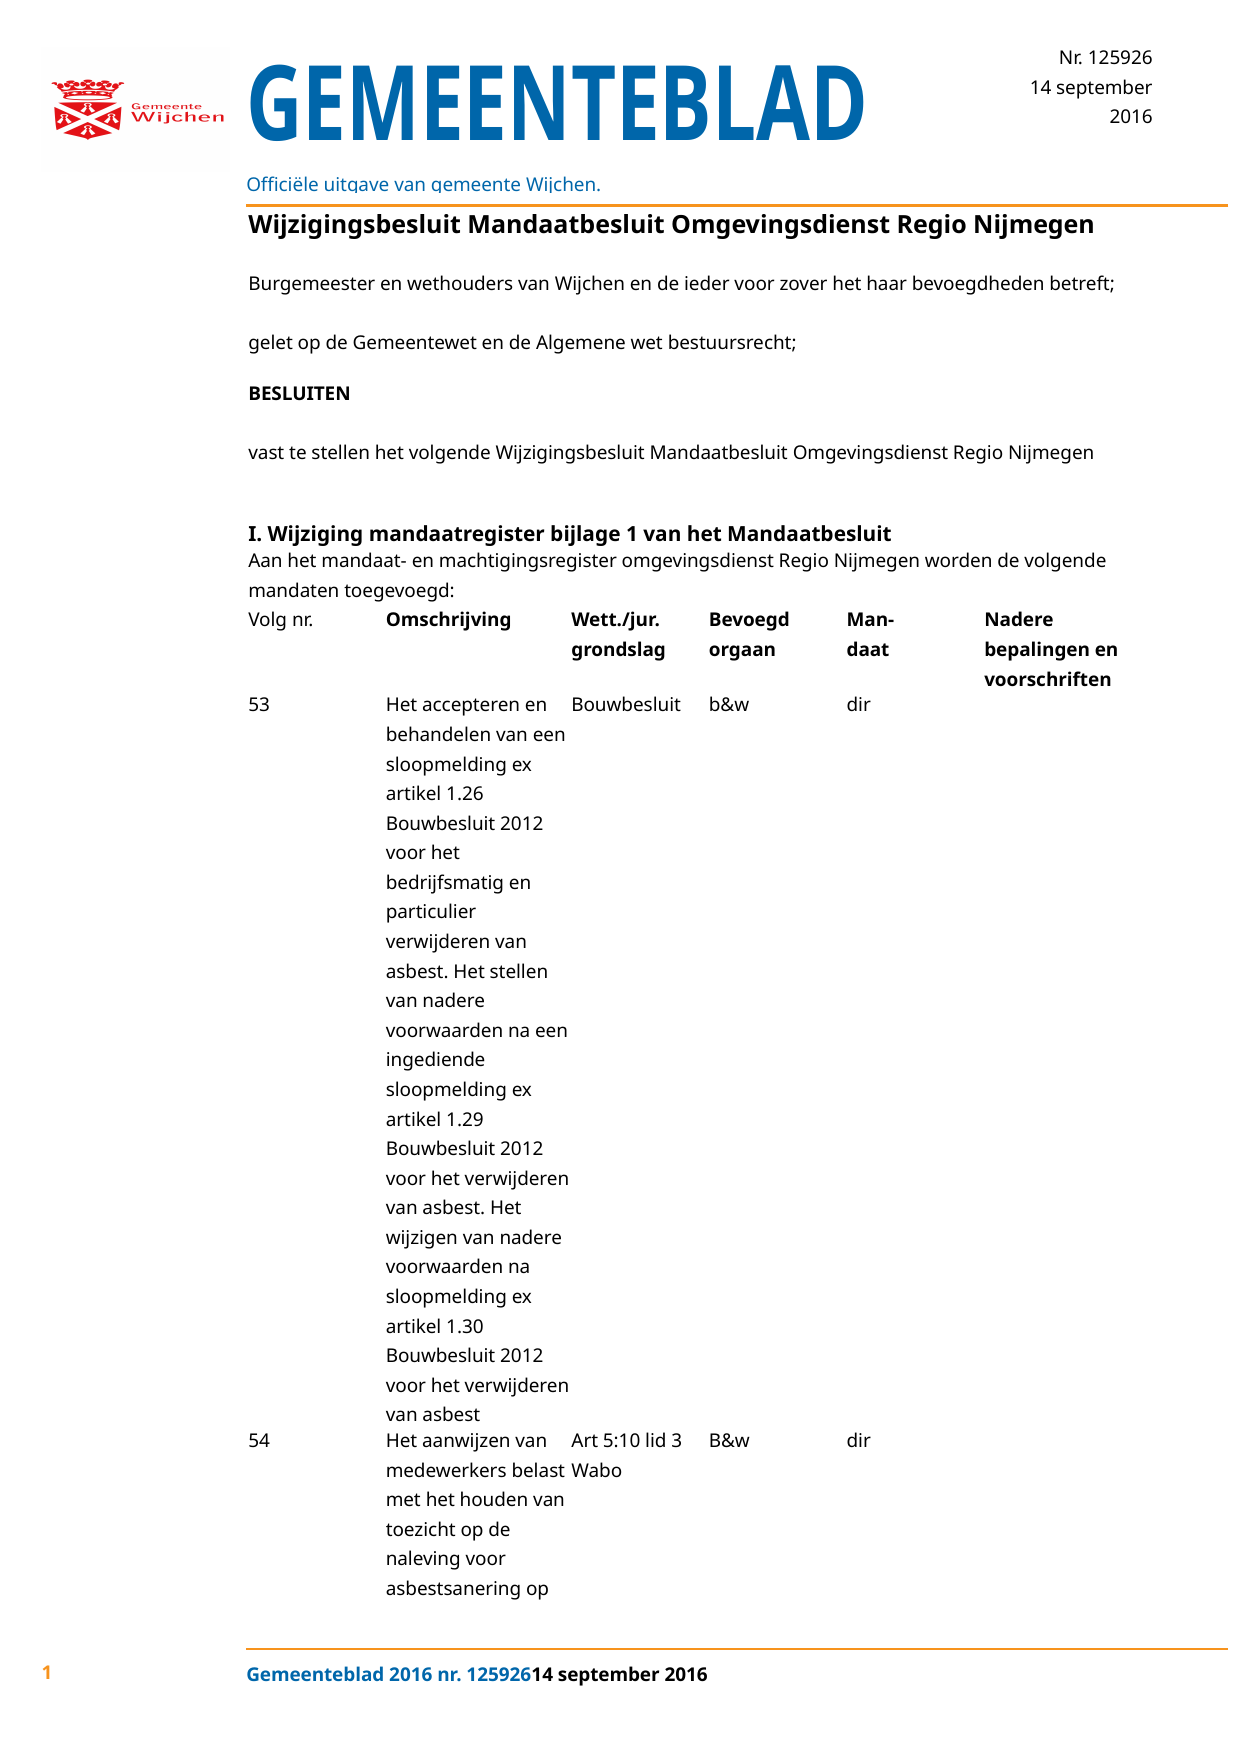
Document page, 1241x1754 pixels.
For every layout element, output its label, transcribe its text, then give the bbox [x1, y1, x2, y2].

table_cell Het accepteren en behandelen van een sloopmelding ex artikel 1.26 Bouwbesluit 2012 voor het bedrijfsmatig en particulier verwijderen van asbest. Het stellen van nadere voorwaarden na een ingediende sloopmelding ex artikel 1.29 Bouwbesluit 2012 voor het verwijderen van asbest. Het wijzigen van nadere voorwaarden na sloopmelding ex artikel 1.30 Bouwbesluit 2012 voor het verwijderen van asbest [386, 692, 571, 1427]
picture [41, 47, 231, 172]
table_header Omschrijving [386, 607, 571, 692]
table_cell Art 5:10 lid 3 Wabo [571, 1427, 709, 1601]
table_header Bevoegd orgaan [709, 607, 846, 692]
table_cell b&w [709, 692, 846, 1427]
text Burgemeester en wethouders van Wijchen en de ieder voor zover het haar bevoegdheden betreft; [248, 270, 1152, 296]
table_cell dir [846, 1427, 984, 1601]
table_header Nadere bepalingen en voorschriften [984, 607, 1152, 692]
table_header Wett./jur. grondslag [571, 607, 709, 692]
table_header Man- daat [846, 607, 984, 692]
table_header Volg nr. [248, 607, 386, 692]
table_cell 54 [248, 1427, 386, 1601]
text I. Wijziging mandaatregister bijlage 1 van het Mandaatbesluit [248, 519, 1152, 547]
table_cell dir [846, 692, 984, 1427]
text BESLUITEN [248, 380, 1152, 406]
table_cell B&w [709, 1427, 846, 1601]
table_cell [984, 692, 1152, 1427]
table_cell Het aanwijzen van medewerkers belast met het houden van toezicht op de naleving voor asbestsanering op [386, 1427, 571, 1601]
text gelet op de Gemeentewet en de Algemene wet bestuursrecht; [248, 329, 1152, 355]
table_cell 53 [248, 692, 386, 1427]
text vast te stellen het volgende Wijzigingsbesluit Mandaatbesluit Omgevingsdienst Regio Nijmegen [248, 439, 1152, 465]
text Wijzigingsbesluit Mandaatbesluit Omgevingsdienst Regio Nijmegen [248, 207, 1152, 241]
table_cell [984, 1427, 1152, 1601]
table_cell Bouwbesluit [571, 692, 709, 1427]
text Aan het mandaat- en machtigingsregister omgevingsdienst Regio Nijmegen worden de volgende mandaten toegevoegd: [248, 547, 1152, 603]
